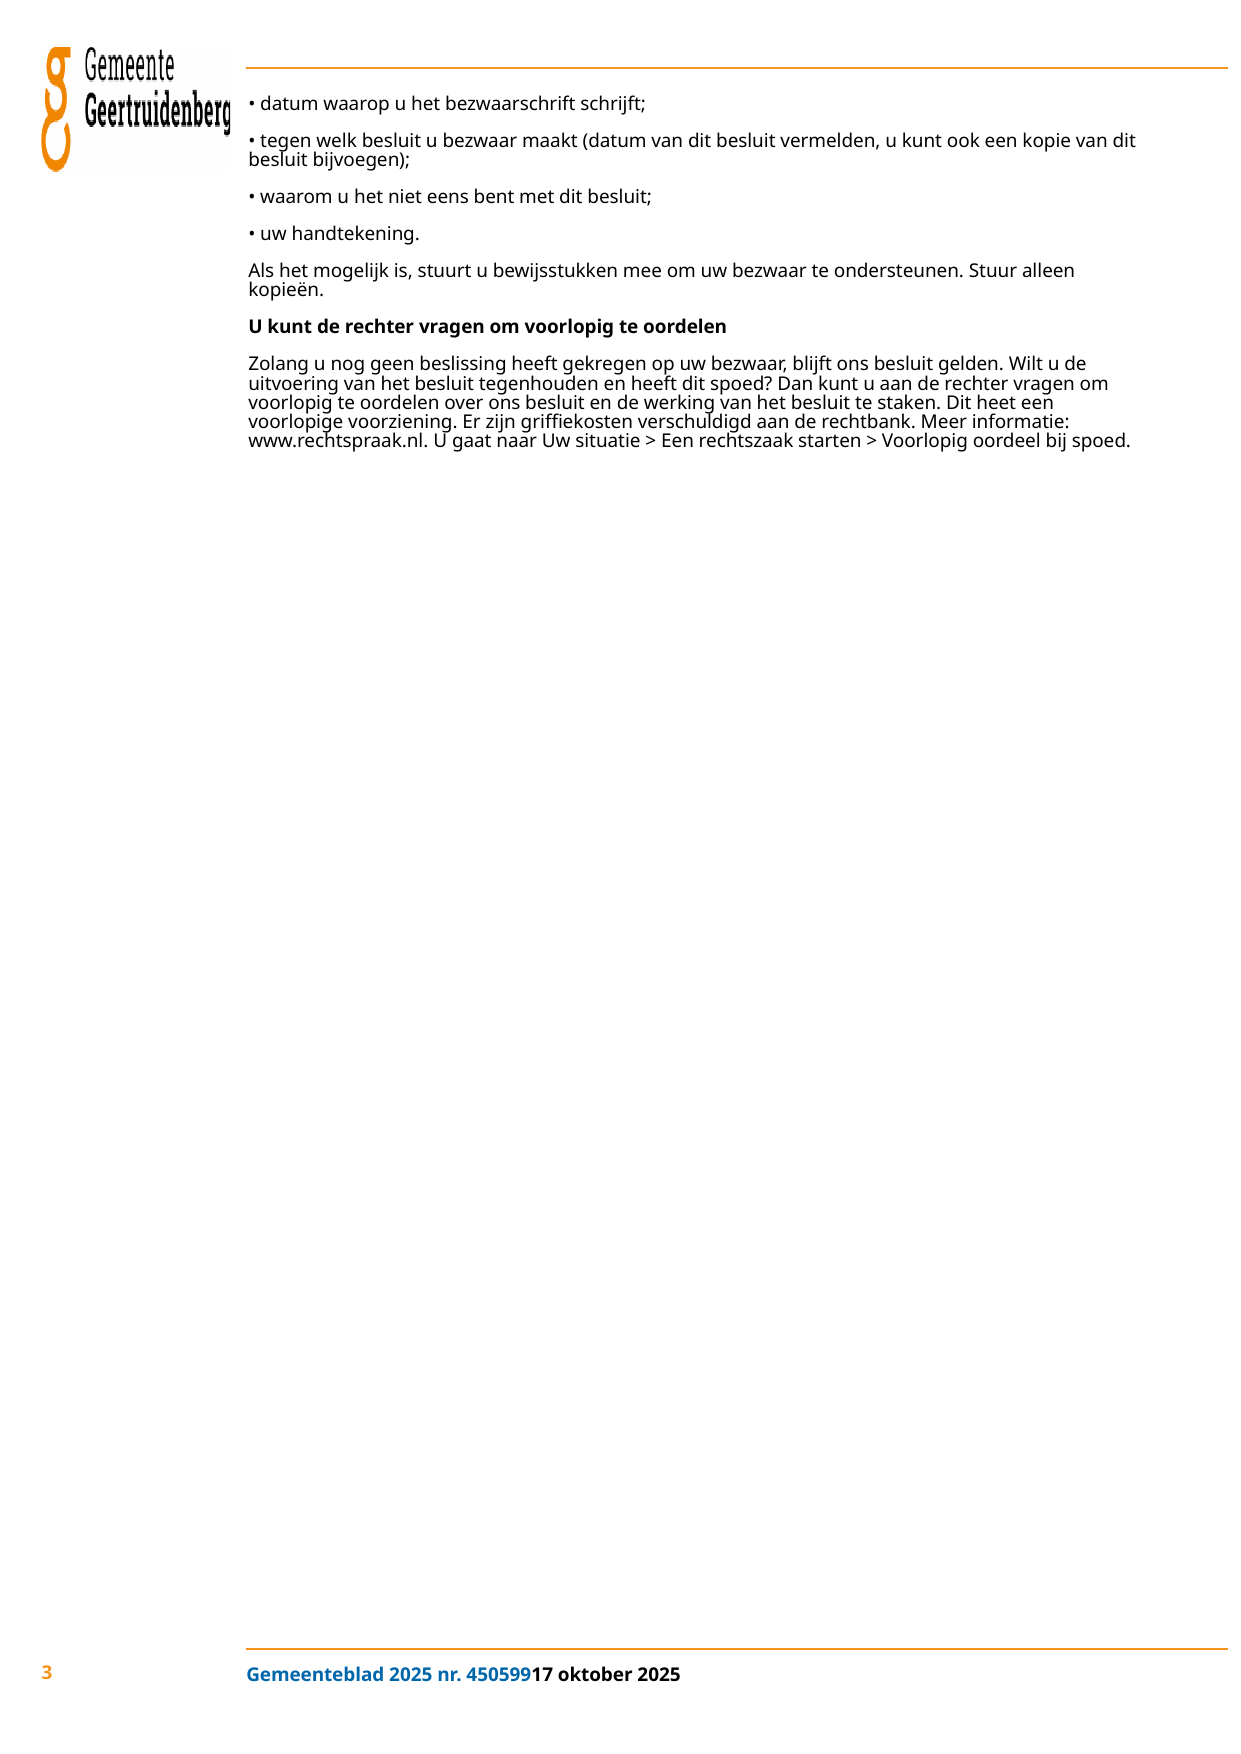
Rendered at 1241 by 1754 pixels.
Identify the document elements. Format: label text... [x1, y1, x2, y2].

text • waarom u het niet eens bent met dit besluit; [248, 188, 1152, 207]
text • tegen welk besluit u bezwaar maakt (datum van dit besluit vermelden, u kunt ook een kopie van dit besluit bijvoegen); [248, 132, 1152, 170]
text U kunt de rechter vragen om voorlopig te oordelen [248, 318, 1152, 337]
picture [41, 47, 231, 172]
text Zolang u nog geen beslissing heeft gekregen op uw bezwaar, blijft ons besluit gelden. Wilt u de uitvoering van het besluit tegenhouden en heeft dit spoed? Dan kunt u aan de rechter vragen om voorlopig te oordelen over ons besluit en de werking van het besluit te staken. Dit heet een voorlopige voorziening. Er zijn griffiekosten verschuldigd aan de rechtbank. Meer informatie: www.rechtspraak.nl. U gaat naar Uw situatie > Een rechtszaak starten > Voorlopig oordeel bij spoed. [248, 355, 1152, 452]
text Als het mogelijk is, stuurt u bewijsstukken mee om uw bezwaar te ondersteunen. Stuur alleen kopieën. [248, 262, 1152, 301]
text • uw handtekening. [248, 225, 1152, 244]
text • datum waarop u het bezwaarschrift schrijft; [248, 95, 1152, 114]
